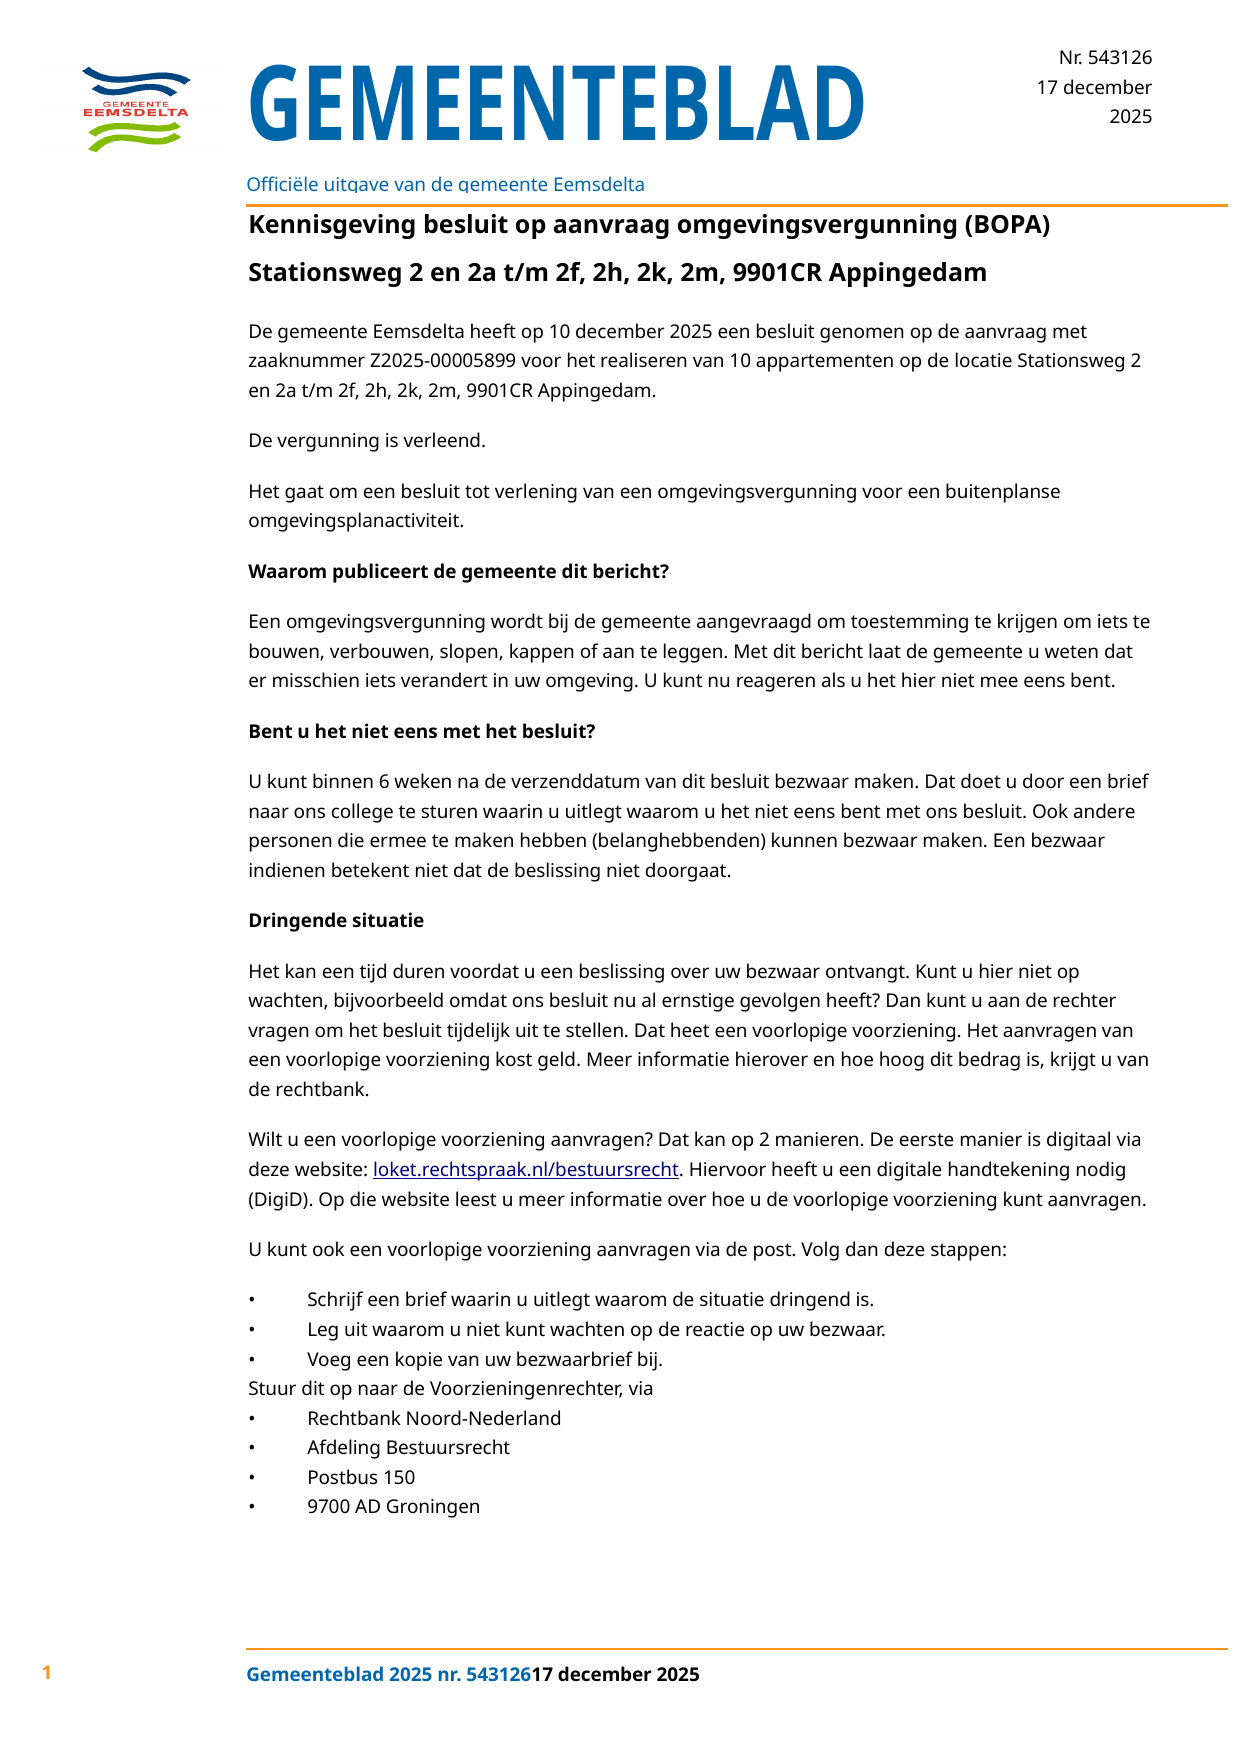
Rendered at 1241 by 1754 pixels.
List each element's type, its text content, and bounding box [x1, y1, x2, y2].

list Afdeling Bestuursrecht [248, 1434, 1152, 1460]
text Kennisgeving besluit op aanvraag omgevingsvergunning (BOPA) Stationsweg 2 en 2a t/m 2f, 2h, 2k, 2m, 9901CR Appingedam [248, 207, 1152, 288]
text Dringende situatie [248, 907, 1152, 933]
list Rechtbank Noord-Nederland [248, 1405, 1152, 1431]
text Stuur dit op naar de Voorzieningenrechter, via [248, 1375, 1152, 1401]
list Schrijf een brief waarin u uitlegt waarom de situatie dringend is. [248, 1287, 1152, 1312]
text Waarom publiceert de gemeente dit bericht? [248, 558, 1152, 584]
picture [41, 47, 231, 172]
list Postbus 150 [248, 1464, 1152, 1490]
text De vergunning is verleend. [248, 427, 1152, 453]
text Het kan een tijd duren voordat u een beslissing over uw bezwaar ontvangt. Kunt u hier niet op wachten, bijvoorbeeld omdat ons besluit nu al ernstige gevolgen heeft? Dan kunt u aan de rechter vragen om het besluit tijdelijk uit te stellen. Dat heet een voorlopige voorziening. Het aanvragen van een voorlopige voorziening kost geld. Meer informatie hierover en hoe hoog dit bedrag is, krijgt u van de rechtbank. [248, 958, 1152, 1102]
text Het gaat om een besluit tot verlening van een omgevingsvergunning voor een buitenplanse omgevingsplanactiviteit. [248, 478, 1152, 533]
text Een omgevingsvergunning wordt bij de gemeente aangevraagd om toestemming te krijgen om iets te bouwen, verbouwen, slopen, kappen of aan te leggen. Met dit bericht laat de gemeente u weten dat er misschien iets verandert in uw omgeving. U kunt nu reageren als u het hier niet mee eens bent. [248, 608, 1152, 693]
text De gemeente Eemsdelta heeft op 10 december 2025 een besluit genomen op de aanvraag met zaaknummer Z2025-00005899 voor het realiseren van 10 appartementen op de locatie Stationsweg 2 en 2a t/m 2f, 2h, 2k, 2m, 9901CR Appingedam. [248, 318, 1152, 403]
list Leg uit waarom u niet kunt wachten op de reactie op uw bezwaar. [248, 1316, 1152, 1342]
text U kunt binnen 6 weken na de verzenddatum van dit besluit bezwaar maken. Dat doet u door een brief naar ons college te sturen waarin u uitlegt waarom u het niet eens bent met ons besluit. Ook andere personen die ermee te maken hebben (belanghebbenden) kunnen bezwaar maken. Een bezwaar indienen betekent niet dat de beslissing niet doorgaat. [248, 768, 1152, 883]
text Wilt u een voorlopige voorziening aanvragen? Dat kan op 2 manieren. De eerste manier is digitaal via deze website: loket.rechtspraak.nl/bestuursrecht. Hiervoor heeft u een digitale handtekening nodig (DigiD). Op die website leest u meer informatie over hoe u de voorlopige voorziening kunt aanvragen. [248, 1127, 1152, 1212]
text U kunt ook een voorlopige voorziening aanvragen via de post. Volg dan deze stappen: [248, 1236, 1152, 1262]
list Voeg een kopie van uw bezwaarbrief bij. [248, 1346, 1152, 1372]
list 9700 AD Groningen [248, 1494, 1152, 1519]
text Bent u het niet eens met het besluit? [248, 718, 1152, 744]
